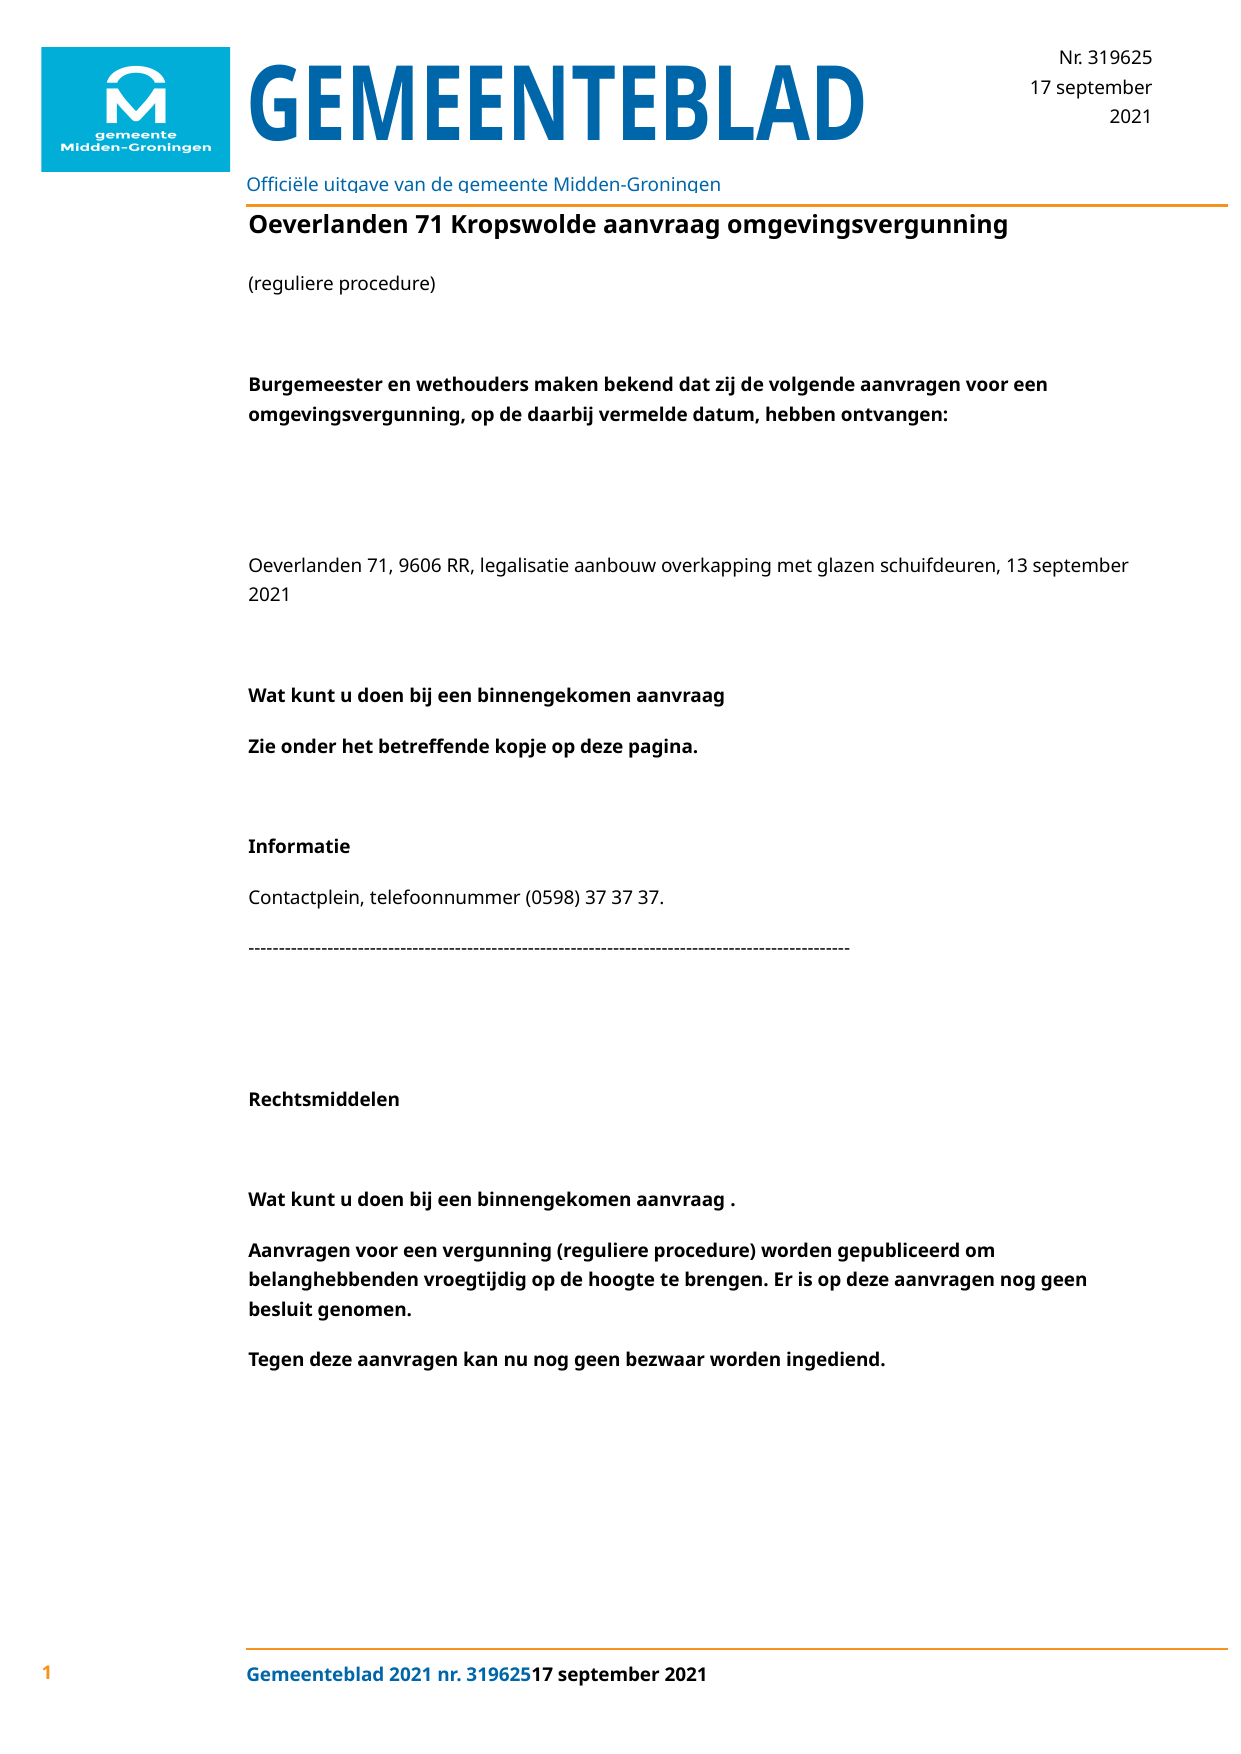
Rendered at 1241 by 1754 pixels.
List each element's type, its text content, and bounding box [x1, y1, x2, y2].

text Burgemeester en wethouders maken bekend dat zij de volgende aanvragen voor een omgevingsvergunning, op de daarbij vermelde datum, hebben ontvangen: [248, 371, 1152, 426]
text Zie onder het betreffende kopje op deze pagina. [248, 733, 1152, 758]
text Contactplein, telefoonnummer (0598) 37 37 37. [248, 884, 1152, 910]
text --------------------------------------------------------------------------------------------------- [248, 934, 1152, 960]
text Rechtsmiddelen [248, 1086, 1152, 1111]
text Wat kunt u doen bij een binnengekomen aanvraag [248, 682, 1152, 708]
picture [184, 146, 190, 153]
text (reguliere procedure) [248, 270, 1152, 296]
text Oeverlanden 71 Kropswolde aanvraag omgevingsvergunning [248, 207, 1152, 241]
picture [108, 66, 164, 82]
text Aanvragen voor een vergunning (reguliere procedure) worden gepubliceerd om belanghebbenden vroegtijdig op de hoogte te brengen. Er is op deze aanvragen nog geen besluit genomen. [248, 1237, 1152, 1322]
text Tegen deze aanvragen kan nu nog geen bezwaar worden ingediend. [248, 1347, 1152, 1372]
picture [107, 89, 165, 122]
text Oeverlanden 71, 9606 RR, legalisatie aanbouw overkapping met glazen schuifdeuren, 13 september 2021 [248, 552, 1152, 607]
text Wat kunt u doen bij een binnengekomen aanvraag . [248, 1187, 1152, 1212]
text Informatie [248, 834, 1152, 859]
